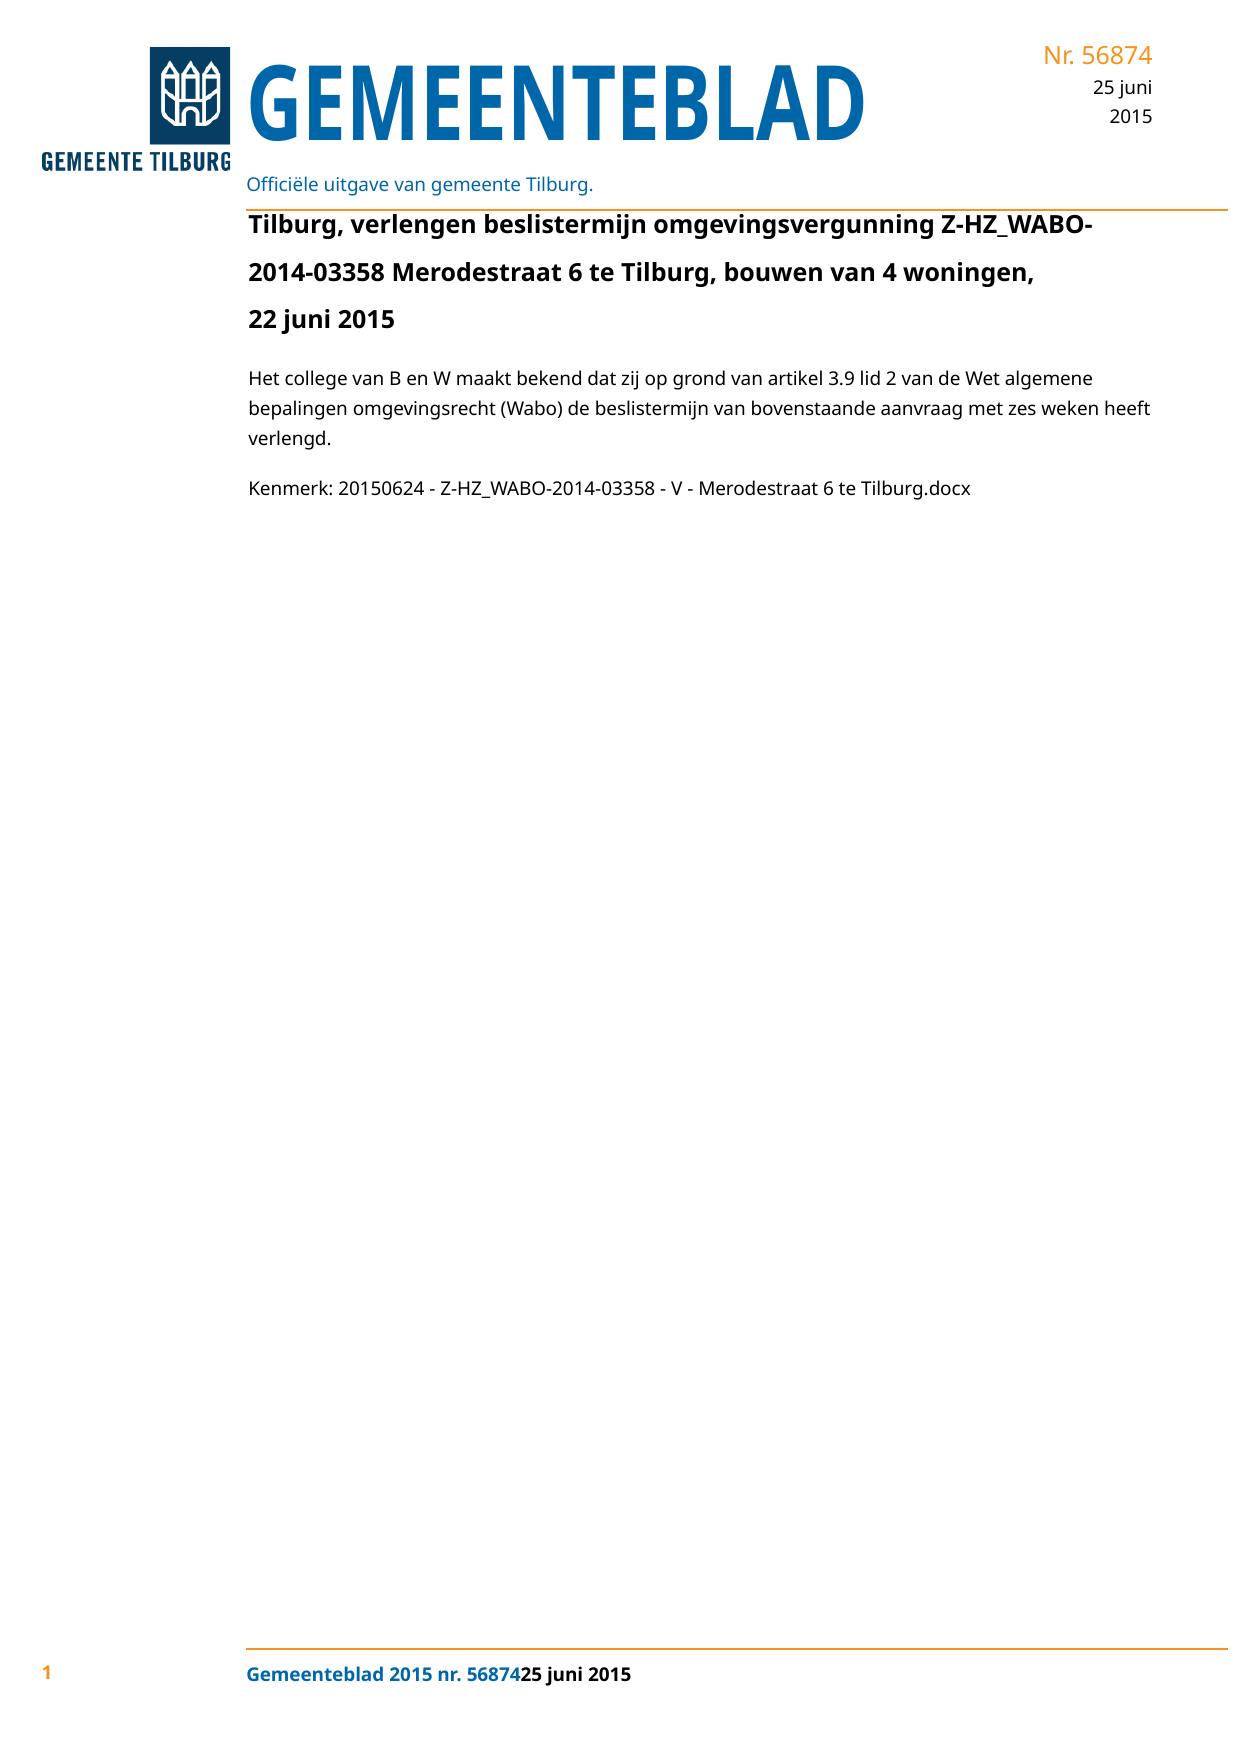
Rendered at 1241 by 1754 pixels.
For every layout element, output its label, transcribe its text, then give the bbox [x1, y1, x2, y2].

text Tilburg, verlengen beslistermijn omgevingsvergunning Z-HZ_WABO-2014-03358 Merodestraat 6 te Tilburg, bouwen van 4 woningen, 22 juni 2015 [248, 211, 1152, 336]
picture [41, 47, 231, 172]
text Kenmerk: 20150624 - Z-HZ_WABO-2014-03358 - V - Merodestraat 6 te Tilburg.docx [248, 475, 1152, 501]
text Het college van B en W maakt bekend dat zij op grond van artikel 3.9 lid 2 van de Wet algemene bepalingen omgevingsrecht (Wabo) de beslistermijn van bovenstaande aanvraag met zes weken heeft verlengd. [248, 366, 1152, 450]
